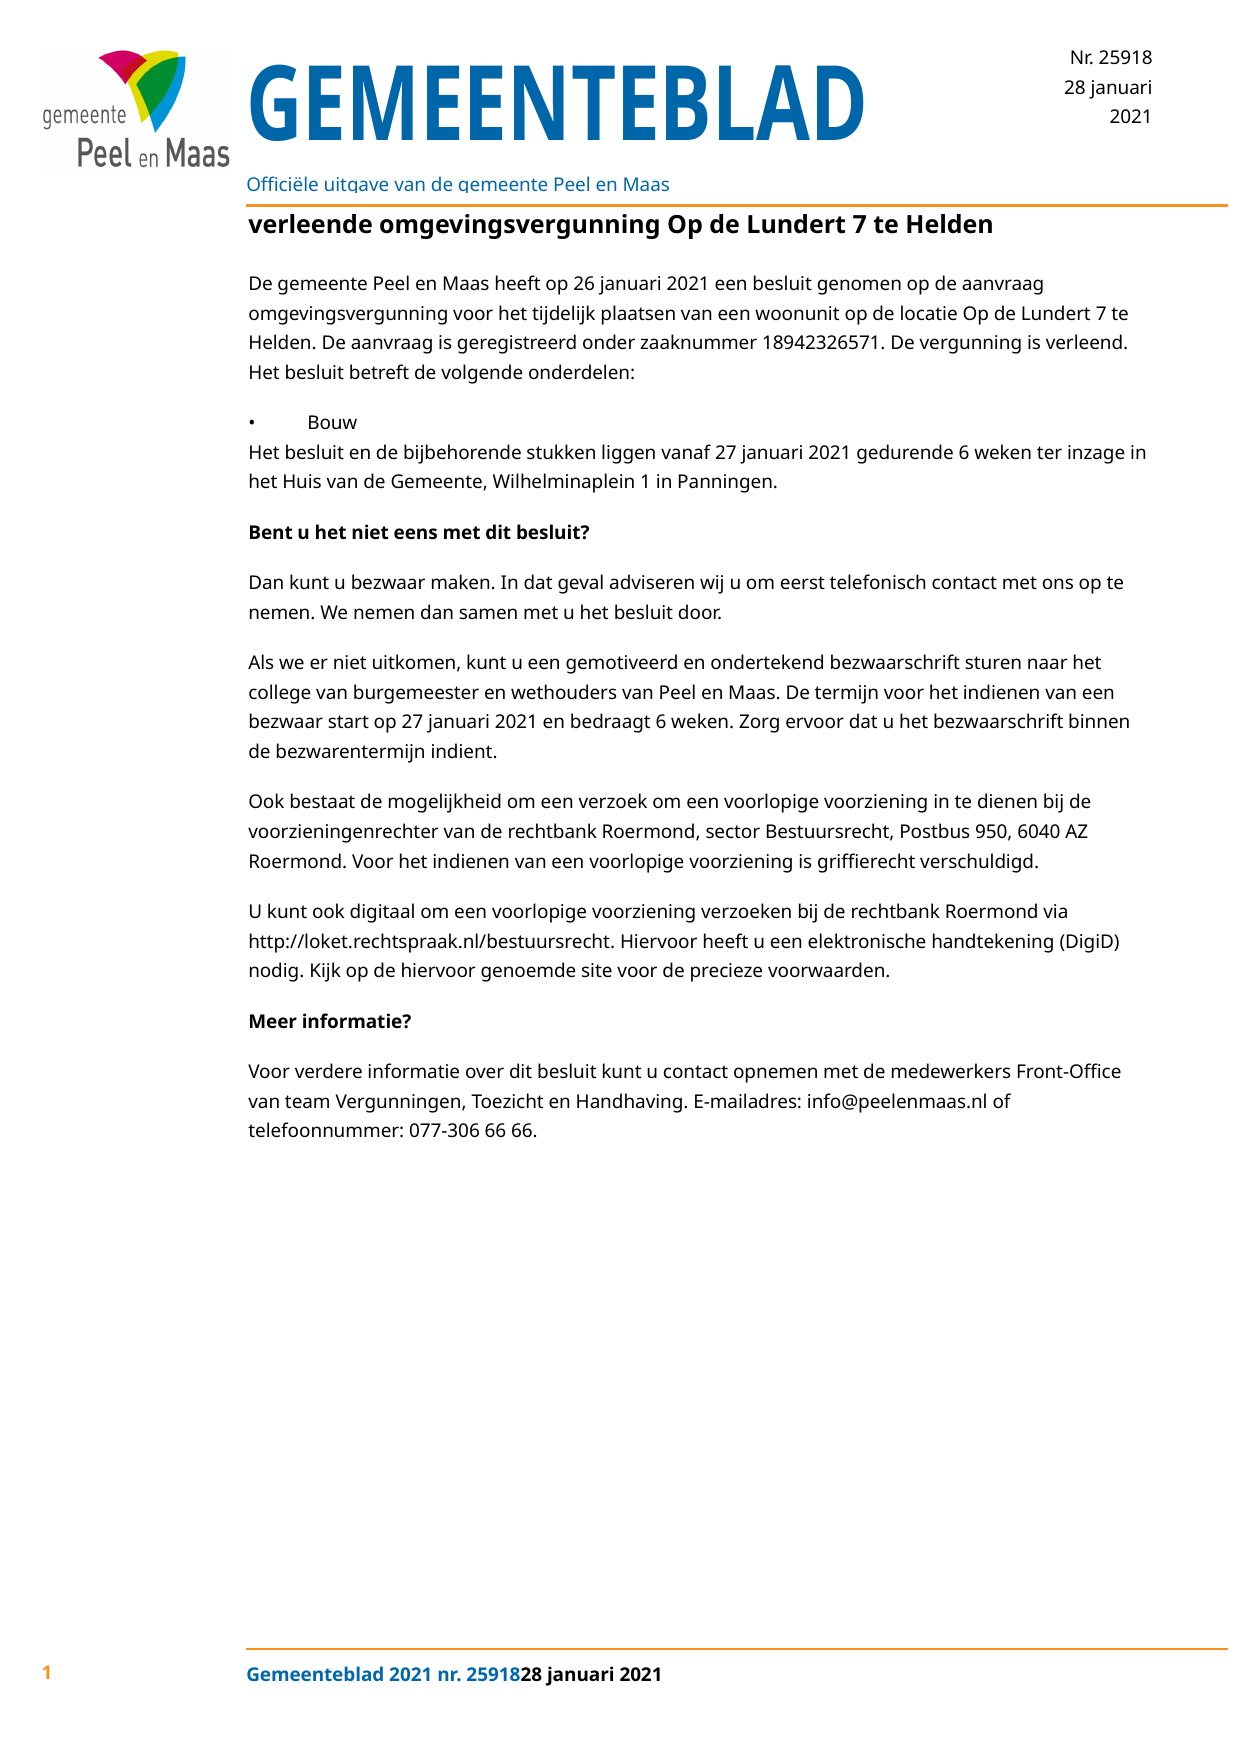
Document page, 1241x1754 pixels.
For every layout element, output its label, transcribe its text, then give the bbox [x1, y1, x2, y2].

text Meer informatie? [248, 1008, 1152, 1033]
text U kunt ook digitaal om een voorlopige voorziening verzoeken bij de rechtbank Roermond via http://loket.rechtspraak.nl/bestuursrecht. Hiervoor heeft u een elektronische handtekening (DigiD) nodig. Kijk op de hiervoor genoemde site voor de precieze voorwaarden. [248, 898, 1152, 983]
text Dan kunt u bezwaar maken. In dat geval adviseren wij u om eerst telefonisch contact met ons op te nemen. We nemen dan samen met u het besluit door. [248, 569, 1152, 625]
picture [41, 47, 231, 172]
text Het besluit en de bijbehorende stukken liggen vanaf 27 januari 2021 gedurende 6 weken ter inzage in het Huis van de Gemeente, Wilhelminaplein 1 in Panningen. [248, 439, 1152, 494]
text Bent u het niet eens met dit besluit? [248, 519, 1152, 545]
text Als we er niet uitkomen, kunt u een gemotiveerd en ondertekend bezwaarschrift sturen naar het college van burgemeester en wethouders van Peel en Maas. De termijn voor het indienen van een bezwaar start op 27 januari 2021 en bedraagt 6 weken. Zorg ervoor dat u het bezwaarschrift binnen de bezwarentermijn indient. [248, 649, 1152, 764]
list Bouw [248, 409, 1152, 435]
text verleende omgevingsvergunning Op de Lundert 7 te Helden [248, 207, 1152, 241]
text Ook bestaat de mogelijkheid om een verzoek om een voorlopige voorziening in te dienen bij de voorzieningenrechter van de rechtbank Roermond, sector Bestuursrecht, Postbus 950, 6040 AZ Roermond. Voor het indienen van een voorlopige voorziening is griffierecht verschuldigd. [248, 789, 1152, 873]
text De gemeente Peel en Maas heeft op 26 januari 2021 een besluit genomen op de aanvraag omgevingsvergunning voor het tijdelijk plaatsen van een woonunit op de locatie Op de Lundert 7 te Helden. De aanvraag is geregistreerd onder zaaknummer 18942326571. De vergunning is verleend. Het besluit betreft de volgende onderdelen: [248, 270, 1152, 385]
text Voor verdere informatie over dit besluit kunt u contact opnemen met de medewerkers Front-Office van team Vergunningen, Toezicht en Handhaving. E-mailadres: info@peelenmaas.nl of telefoonnummer: 077-306 66 66. [248, 1058, 1152, 1143]
